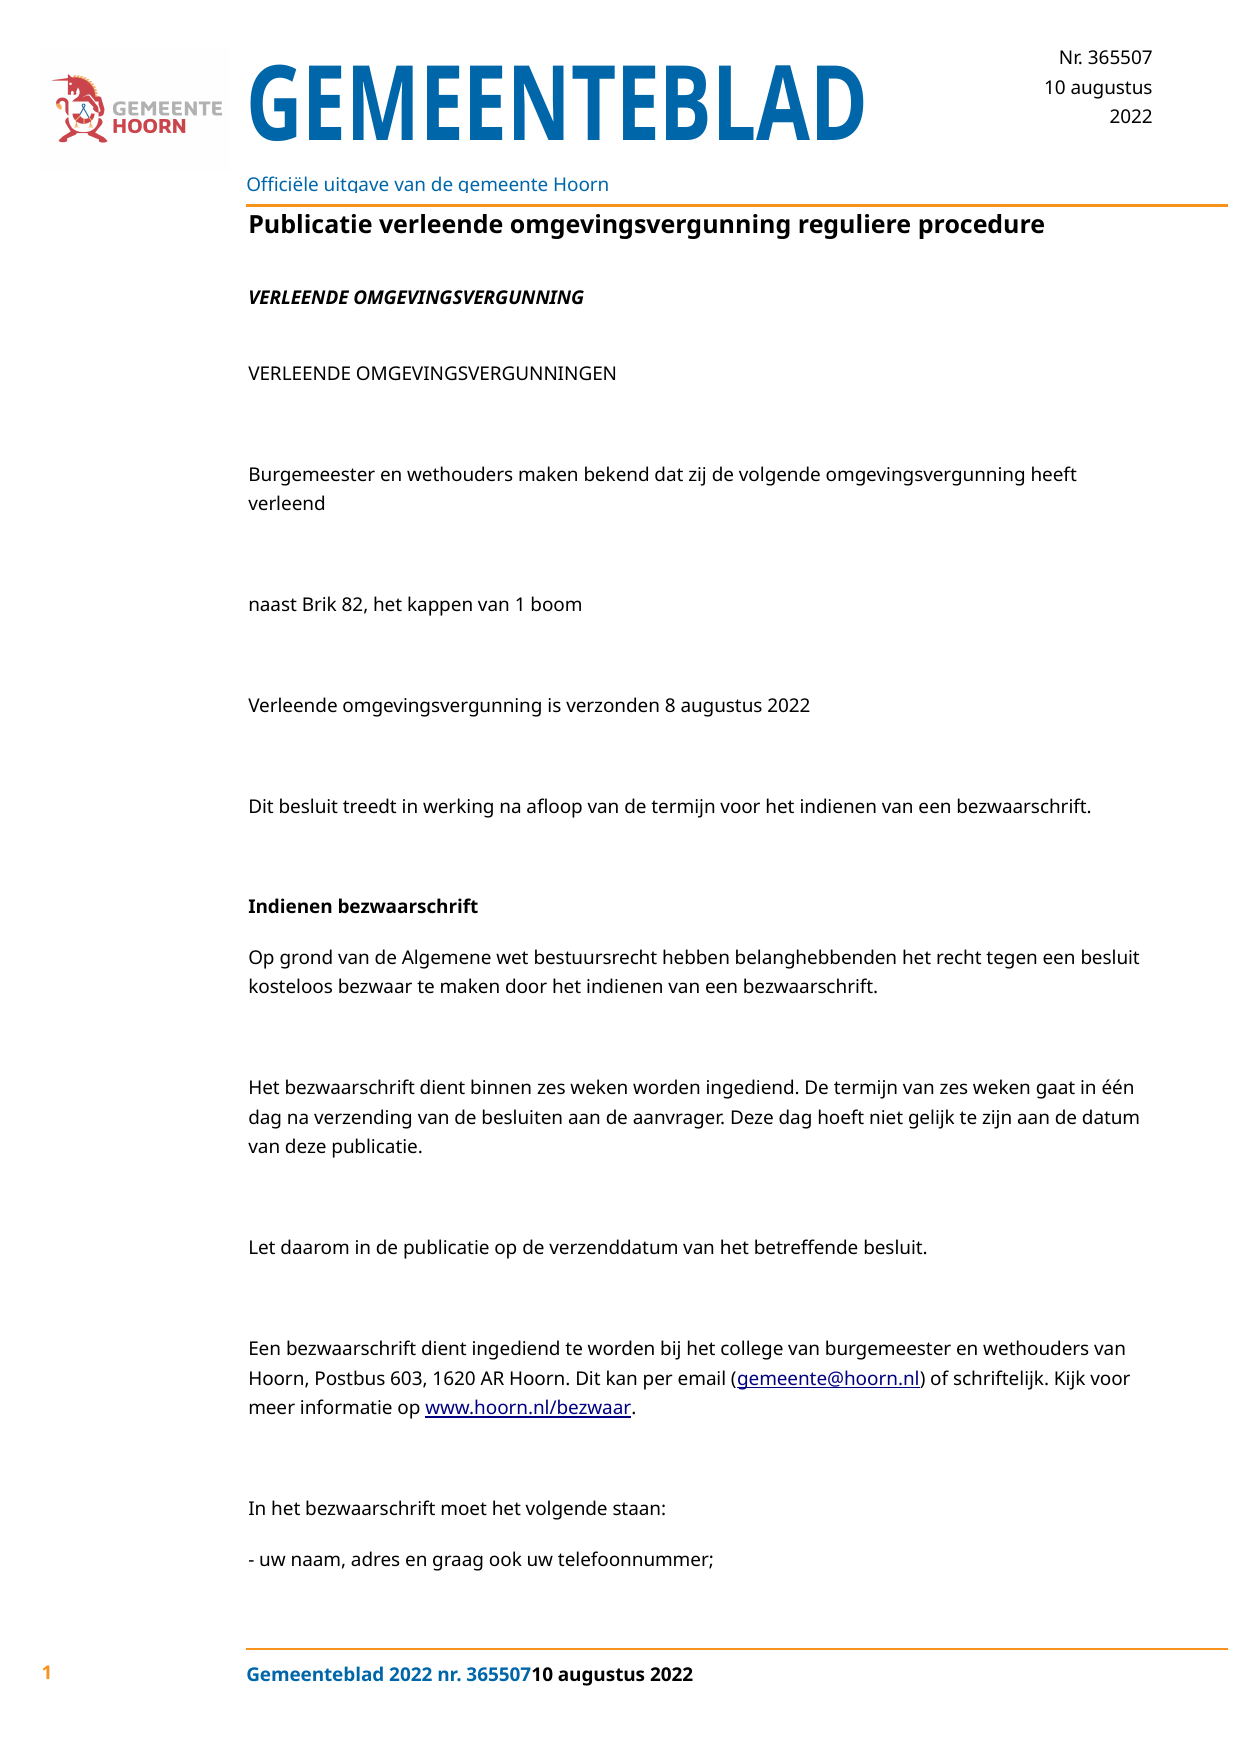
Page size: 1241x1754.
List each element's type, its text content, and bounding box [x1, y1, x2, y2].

text Burgemeester en wethouders maken bekend dat zij de volgende omgevingsvergunning heeft verleend [248, 461, 1152, 516]
text In het bezwaarschrift moet het volgende staan: [248, 1495, 1152, 1521]
text Indienen bezwaarschrift [248, 894, 1152, 919]
text VERLEENDE OMGEVINGSVERGUNNING [248, 284, 1152, 309]
text Op grond van de Algemene wet bestuursrecht hebben belanghebbenden het recht tegen een besluit kosteloos bezwaar te maken door het indienen van een bezwaarschrift. [248, 944, 1152, 999]
text Een bezwaarschrift dient ingediend te worden bij het college van burgemeester en wethouders van Hoorn, Postbus 603, 1620 AR Hoorn. Dit kan per email (gemeente@hoorn.nl) of schriftelijk. Kijk voor meer informatie op www.hoorn.nl/bezwaar. [248, 1335, 1152, 1420]
text Publicatie verleende omgevingsvergunning reguliere procedure [248, 207, 1152, 241]
text Het bezwaarschrift dient binnen zes weken worden ingediend. De termijn van zes weken gaat in één dag na verzending van de besluiten aan de aanvrager. Deze dag hoeft niet gelijk te zijn aan de datum van deze publicatie. [248, 1074, 1152, 1159]
text Let daarom in de publicatie op de verzenddatum van het betreffende besluit. [248, 1234, 1152, 1260]
text - uw naam, adres en graag ook uw telefoonnummer; [248, 1546, 1152, 1572]
text VERLEENDE OMGEVINGSVERGUNNINGEN [248, 360, 1152, 386]
text Verleende omgevingsvergunning is verzonden 8 augustus 2022 [248, 692, 1152, 718]
picture [41, 47, 231, 172]
text Dit besluit treedt in werking na afloop van de termijn voor het indienen van een bezwaarschrift. [248, 793, 1152, 819]
text naast Brik 82, het kappen van 1 boom [248, 591, 1152, 617]
